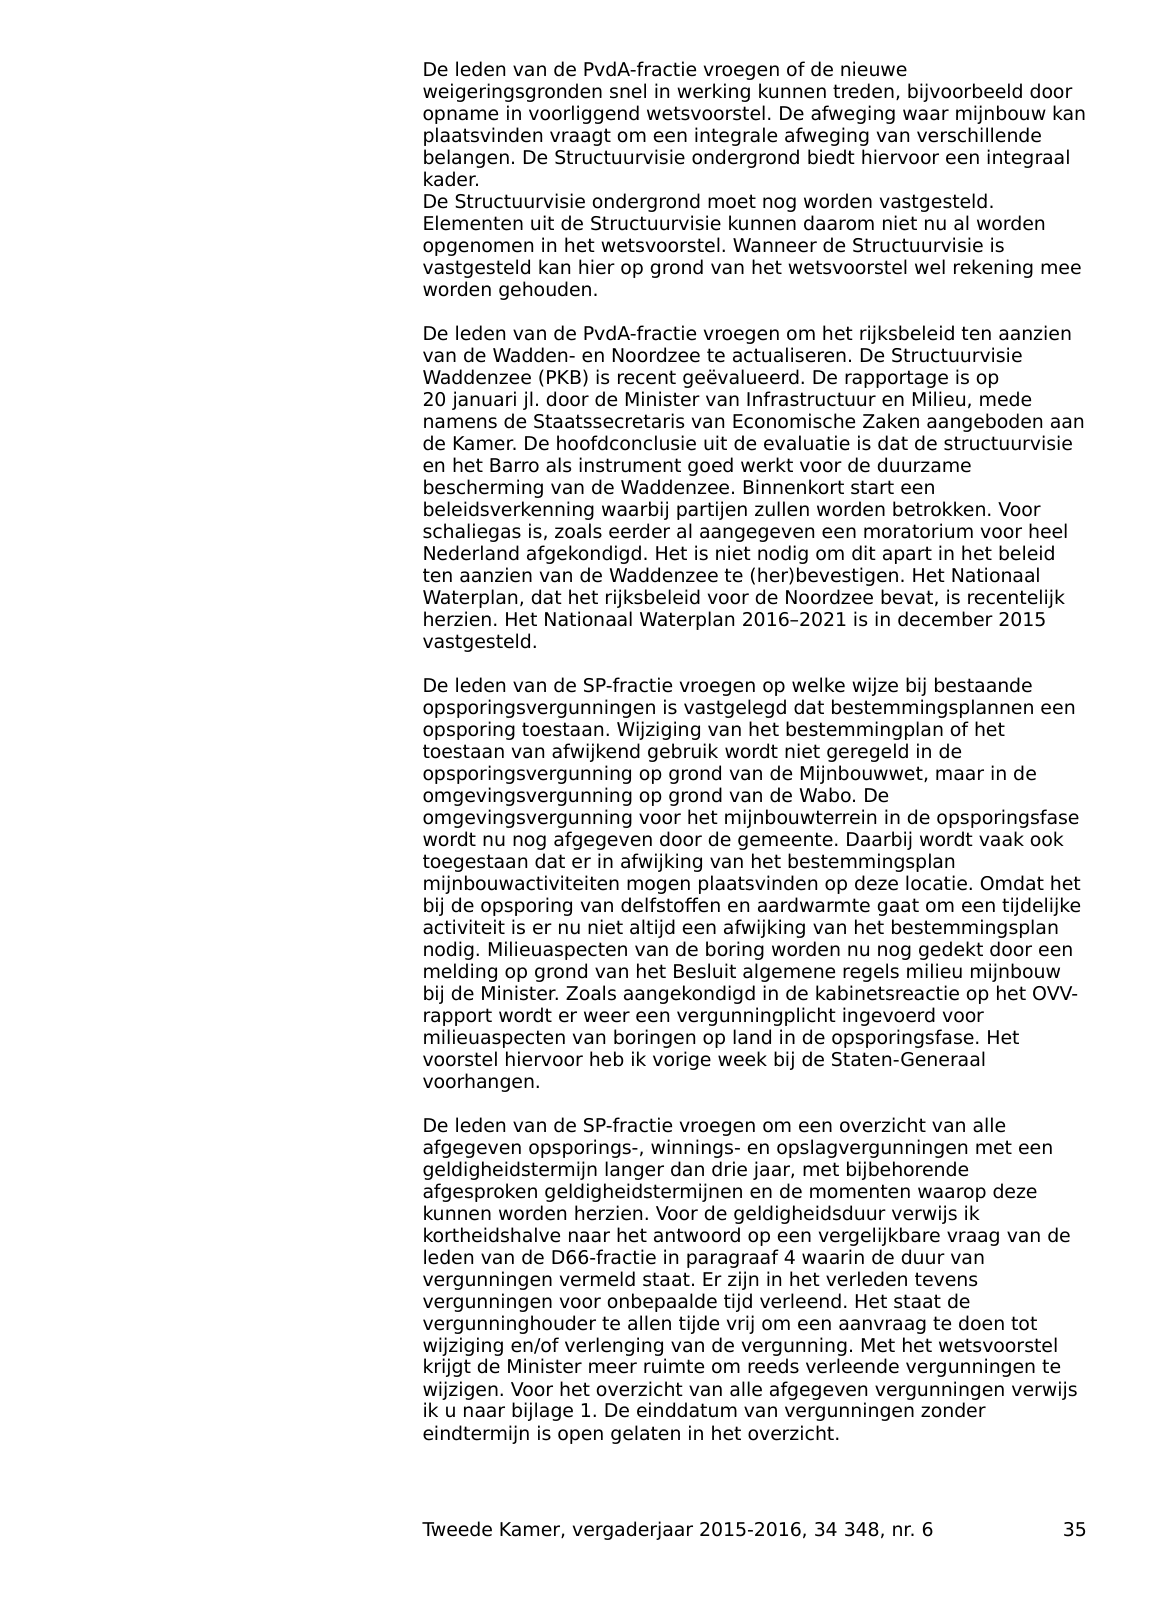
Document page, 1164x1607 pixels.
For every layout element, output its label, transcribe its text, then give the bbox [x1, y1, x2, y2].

text De leden van de PvdA-fractie vroegen om het rijksbeleid ten aanzien van de Wadden- en Noordzee te actualiseren. De Structuurvisie Waddenzee (PKB) is recent geëvalueerd. De rapportage is op 20 januari jl. door de Minister van Infrastructuur en Milieu, mede namens de Staatssecretaris van Economische Zaken aangeboden aan de Kamer. De hoofdconclusie uit de evaluatie is dat de structuurvisie en het Barro als instrument goed werkt voor de duurzame bescherming van de Waddenzee. Binnenkort start een beleidsverkenning waarbij partijen zullen worden betrokken. Voor schaliegas is, zoals eerder al aangegeven een moratorium voor heel Nederland afgekondigd. Het is niet nodig om dit apart in het beleid ten aanzien van de Waddenzee te (her)bevestigen. Het Nationaal Waterplan, dat het rijksbeleid voor de Noordzee bevat, is recentelijk herzien. Het Nationaal Waterplan 2016–2021 is in december 2015 vastgesteld. [422, 323, 1087, 653]
text De leden van de PvdA-fractie vroegen of de nieuwe weigeringsgronden snel in werking kunnen treden, bijvoorbeeld door opname in voorliggend wetsvoorstel. De afweging waar mijnbouw kan plaatsvinden vraagt om een integrale afweging van verschillende belangen. De Structuurvisie ondergrond biedt hiervoor een integraal kader. [422, 59, 1087, 191]
text De leden van de SP-fractie vroegen op welke wijze bij bestaande opsporingsvergunningen is vastgelegd dat bestemmingsplannen een opsporing toestaan. Wijziging van het bestemmingplan of het toestaan van afwijkend gebruik wordt niet geregeld in de opsporingsvergunning op grond van de Mijnbouwwet, maar in de omgevingsvergunning op grond van de Wabo. De omgevingsvergunning voor het mijnbouwterrein in de opsporingsfase wordt nu nog afgegeven door de gemeente. Daarbij wordt vaak ook toegestaan dat er in afwijking van het bestemmingsplan mijnbouwactiviteiten mogen plaatsvinden op deze locatie. Omdat het bij de opsporing van delfstoffen en aardwarmte gaat om een tijdelijke activiteit is er nu niet altijd een afwijking van het bestemmingsplan nodig. Milieuaspecten van de boring worden nu nog gedekt door een melding op grond van het Besluit algemene regels milieu mijnbouw bij de Minister. Zoals aangekondigd in de kabinetsreactie op het OVV-rapport wordt er weer een vergunningplicht ingevoerd voor milieuaspecten van boringen op land in de opsporingsfase. Het voorstel hiervoor heb ik vorige week bij de Staten-Generaal voorhangen. [422, 675, 1087, 1092]
text De leden van de SP-fractie vroegen om een overzicht van alle afgegeven opsporings-, winnings- en opslagvergunningen met een geldigheidstermijn langer dan drie jaar, met bijbehorende afgesproken geldigheidstermijnen en de momenten waarop deze kunnen worden herzien. Voor de geldigheidsduur verwijs ik kortheidshalve naar het antwoord op een vergelijkbare vraag van de leden van de D66-fractie in paragraaf 4 waarin de duur van vergunningen vermeld staat. Er zijn in het verleden tevens vergunningen voor onbepaalde tijd verleend. Het staat de vergunninghouder te allen tijde vrij om een aanvraag te doen tot wijziging en/of verlenging van de vergunning. Met het wetsvoorstel krijgt de Minister meer ruimte om reeds verleende vergunningen te wijzigen. Voor het overzicht van alle afgegeven vergunningen verwijs ik u naar bijlage 1. De einddatum van vergunningen zonder eindtermijn is open gelaten in het overzicht. [422, 1115, 1087, 1444]
text De Structuurvisie ondergrond moet nog worden vastgesteld. Elementen uit de Structuurvisie kunnen daarom niet nu al worden opgenomen in het wetsvoorstel. Wanneer de Structuurvisie is vastgesteld kan hier op grond van het wetsvoorstel wel rekening mee worden gehouden. [422, 191, 1087, 301]
